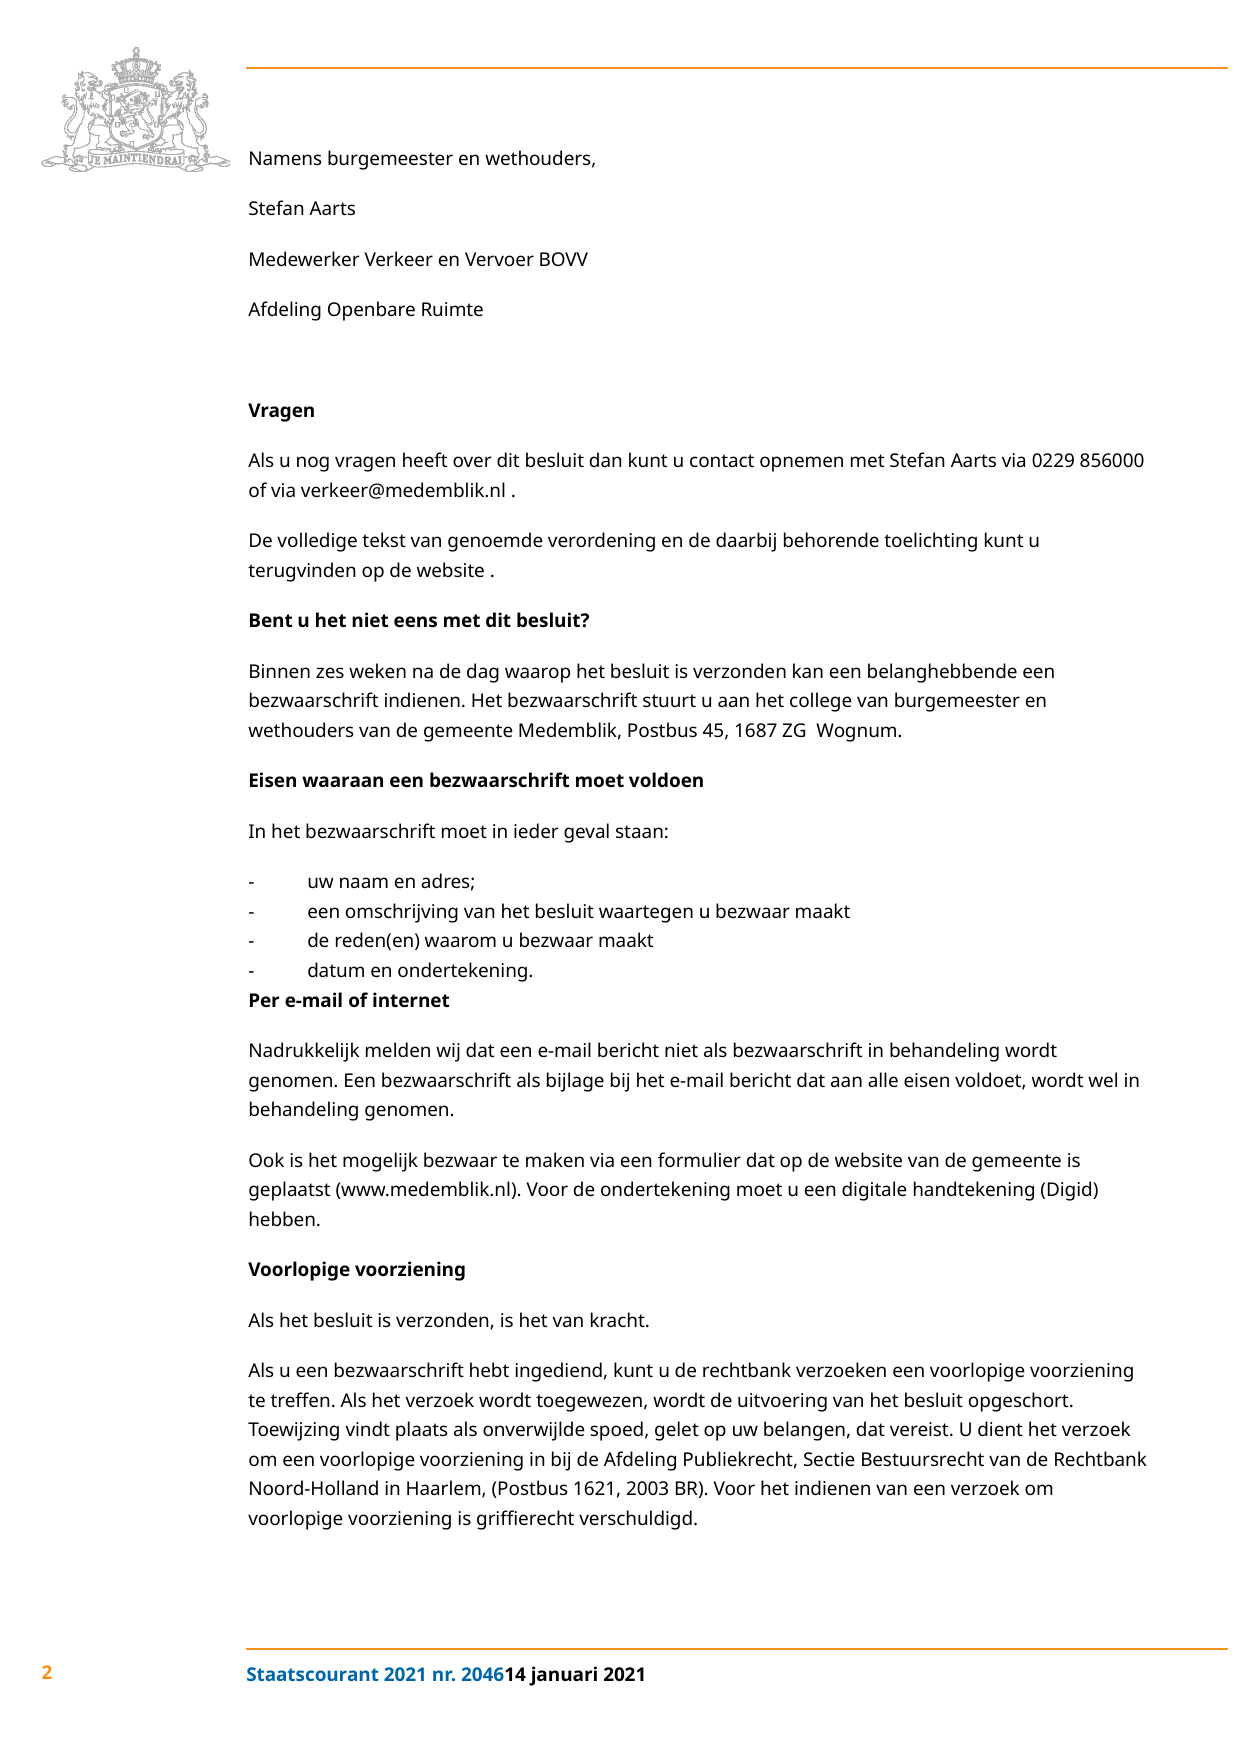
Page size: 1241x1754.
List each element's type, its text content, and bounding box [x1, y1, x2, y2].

text Ook is het mogelijk bezwaar te maken via een formulier dat op de website van de gemeente is geplaatst (www.medemblik.nl). Voor de ondertekening moet u een digitale handtekening (Digid) hebben. [248, 1147, 1152, 1232]
text Afdeling Openbare Ruimte [248, 296, 1152, 322]
list een omschrijving van het besluit waartegen u bezwaar maakt [248, 898, 1152, 924]
list uw naam en adres; [248, 868, 1152, 894]
text In het bezwaarschrift moet in ieder geval staan: [248, 818, 1152, 844]
text Per e-mail of internet [248, 987, 1152, 1013]
text Voorlopige voorziening [248, 1256, 1152, 1282]
text De volledige tekst van genoemde verordening en de daarbij behorende toelichting kunt u terugvinden op de website . [248, 528, 1152, 583]
picture [41, 47, 231, 172]
text Namens burgemeester en wethouders, [248, 145, 1152, 171]
text Bent u het niet eens met dit besluit? [248, 608, 1152, 633]
text Stefan Aarts [248, 196, 1152, 221]
text Eisen waaraan een bezwaarschrift moet voldoen [248, 768, 1152, 793]
text Vragen [248, 397, 1152, 423]
text Als het besluit is verzonden, is het van kracht. [248, 1307, 1152, 1333]
text Nadrukkelijk melden wij dat een e-mail bericht niet als bezwaarschrift in behandeling wordt genomen. Een bezwaarschrift als bijlage bij het e-mail bericht dat aan alle eisen voldoet, wordt wel in behandeling genomen. [248, 1037, 1152, 1122]
text Als u nog vragen heeft over dit besluit dan kunt u contact opnemen met Stefan Aarts via 0229 856000 of via verkeer@medemblik.nl . [248, 448, 1152, 503]
list datum en ondertekening. [248, 957, 1152, 983]
text Als u een bezwaarschrift hebt ingediend, kunt u de rechtbank verzoeken een voorlopige voorziening te treffen. Als het verzoek wordt toegewezen, wordt de uitvoering van het besluit opgeschort. Toewijzing vindt plaats als onverwijlde spoed, gelet op uw belangen, dat vereist. U dient het verzoek om een voorlopige voorziening in bij de Afdeling Publiekrecht, Sectie Bestuursrecht van de Rechtbank Noord-Holland in Haarlem, (Postbus 1621, 2003 BR). Voor het indienen van een verzoek om voorlopige voorziening is griffierecht verschuldigd. [248, 1357, 1152, 1531]
list de reden(en) waarom u bezwaar maakt [248, 928, 1152, 953]
text Medewerker Verkeer en Vervoer BOVV [248, 246, 1152, 272]
text Binnen zes weken na de dag waarop het besluit is verzonden kan een belanghebbende een bezwaarschrift indienen. Het bezwaarschrift stuurt u aan het college van burgemeester en wethouders van de gemeente Medemblik, Postbus 45, 1687 ZG Wognum. [248, 658, 1152, 743]
